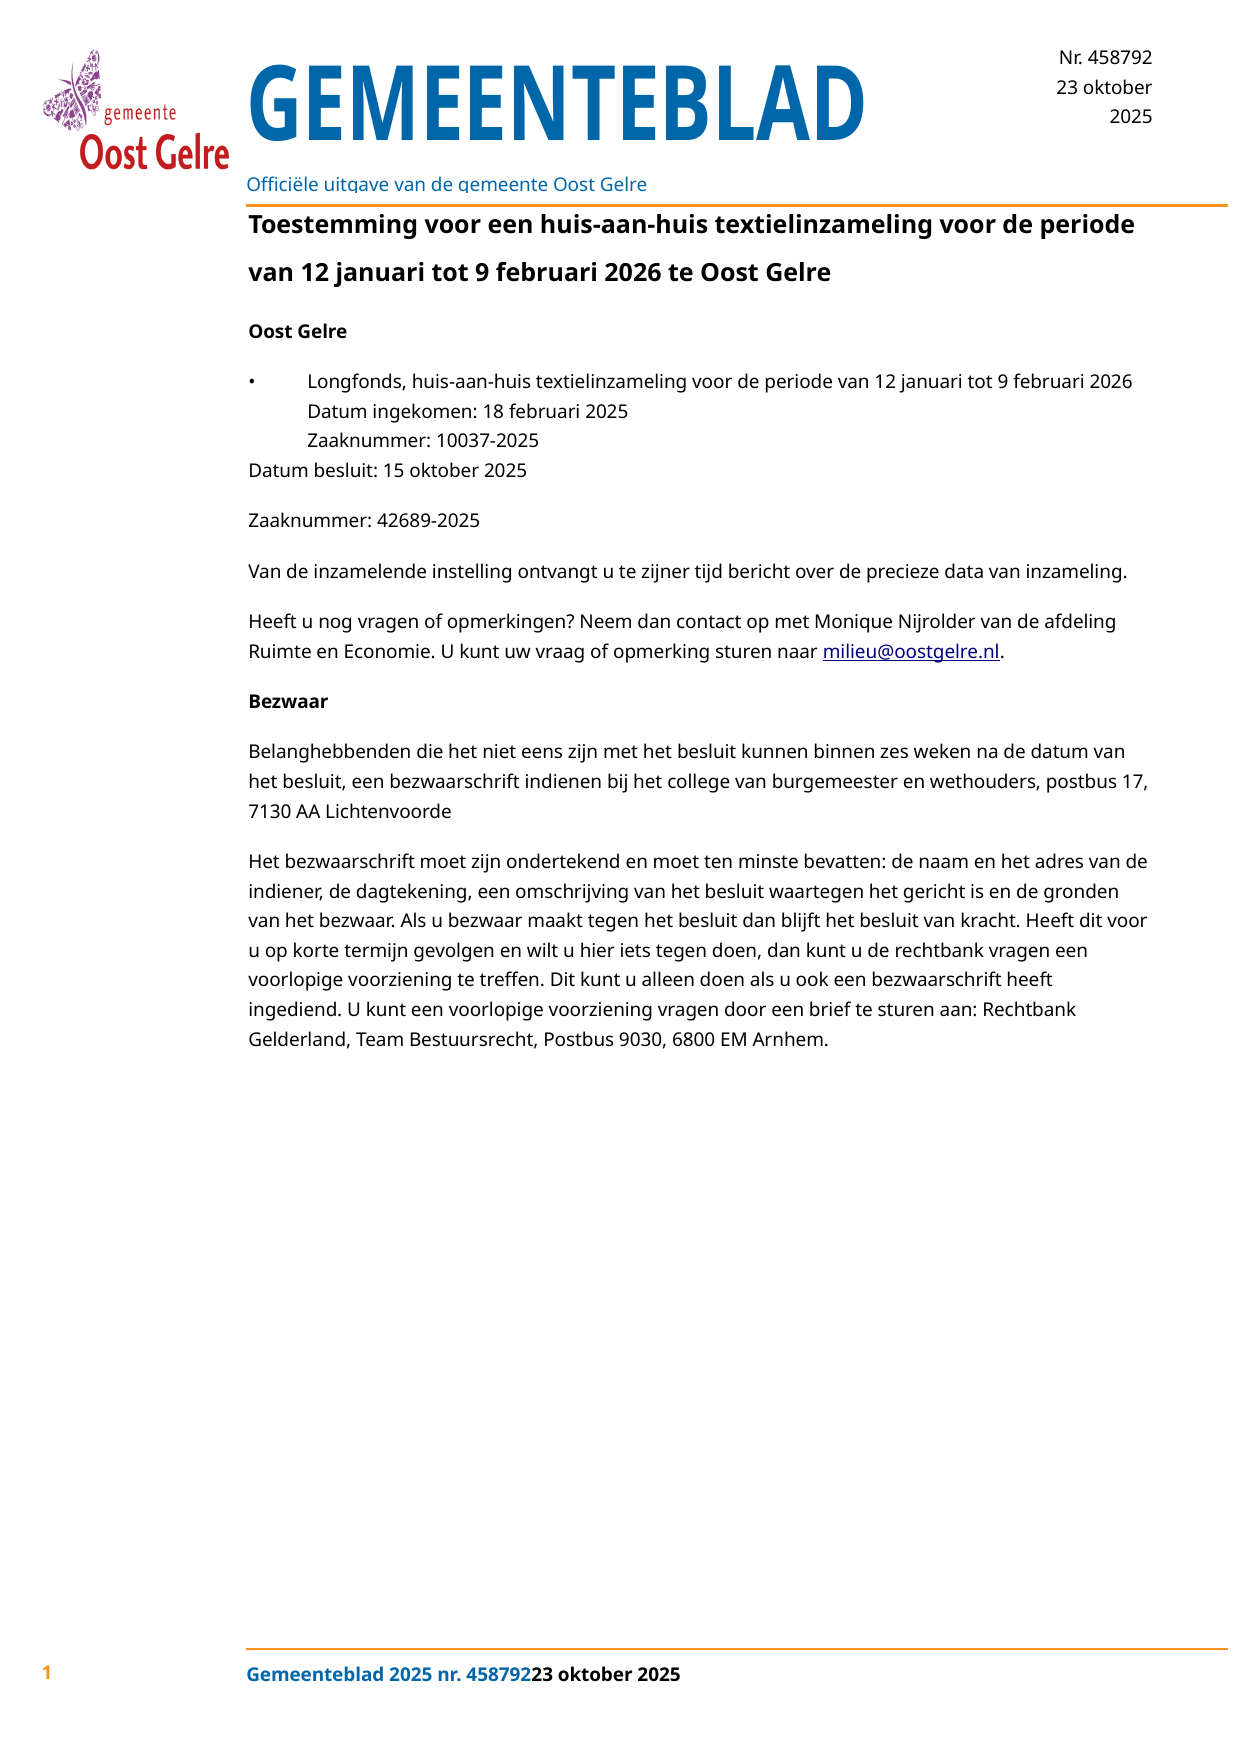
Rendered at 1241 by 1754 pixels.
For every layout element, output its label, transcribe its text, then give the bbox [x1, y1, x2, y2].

text Zaaknummer: 42689-2025 [248, 507, 1152, 533]
list Zaaknummer: 10037-2025 [248, 427, 1152, 453]
picture [41, 47, 231, 172]
text Oost Gelre [248, 318, 1152, 344]
text Bezwaar [248, 688, 1152, 714]
text Heeft u nog vragen of opmerkingen? Neem dan contact op met Monique Nijrolder van de afdeling Ruimte en Economie. U kunt uw vraag of opmerking sturen naar milieu@oostgelre.nl. [248, 608, 1152, 664]
text Het bezwaarschrift moet zijn ondertekend en moet ten minste bevatten: de naam en het adres van de indiener, de dagtekening, een omschrijving van het besluit waartegen het gericht is en de gronden van het bezwaar. Als u bezwaar maakt tegen het besluit dan blijft het besluit van kracht. Heeft dit voor u op korte termijn gevolgen en wilt u hier iets tegen doen, dan kunt u de rechtbank vragen een voorlopige voorziening te treffen. Dit kunt u alleen doen als u ook een bezwaarschrift heeft ingediend. U kunt een voorlopige voorziening vragen door een brief te sturen aan: Rechtbank Gelderland, Team Bestuursrecht, Postbus 9030, 6800 EM Arnhem. [248, 848, 1152, 1052]
list Longfonds, huis-aan-huis textielinzameling voor de periode van 12 januari tot 9 februari 2026 [248, 368, 1152, 394]
list Datum ingekomen: 18 februari 2025 [248, 398, 1152, 424]
text Datum besluit: 15 oktober 2025 [248, 457, 1152, 483]
text Belanghebbenden die het niet eens zijn met het besluit kunnen binnen zes weken na de datum van het besluit, een bezwaarschrift indienen bij het college van burgemeester en wethouders, postbus 17, 7130 AA Lichtenvoorde [248, 739, 1152, 824]
text Toestemming voor een huis-aan-huis textielinzameling voor de periode van 12 januari tot 9 februari 2026 te Oost Gelre [248, 207, 1152, 288]
text Van de inzamelende instelling ontvangt u te zijner tijd bericht over de precieze data van inzameling. [248, 558, 1152, 584]
